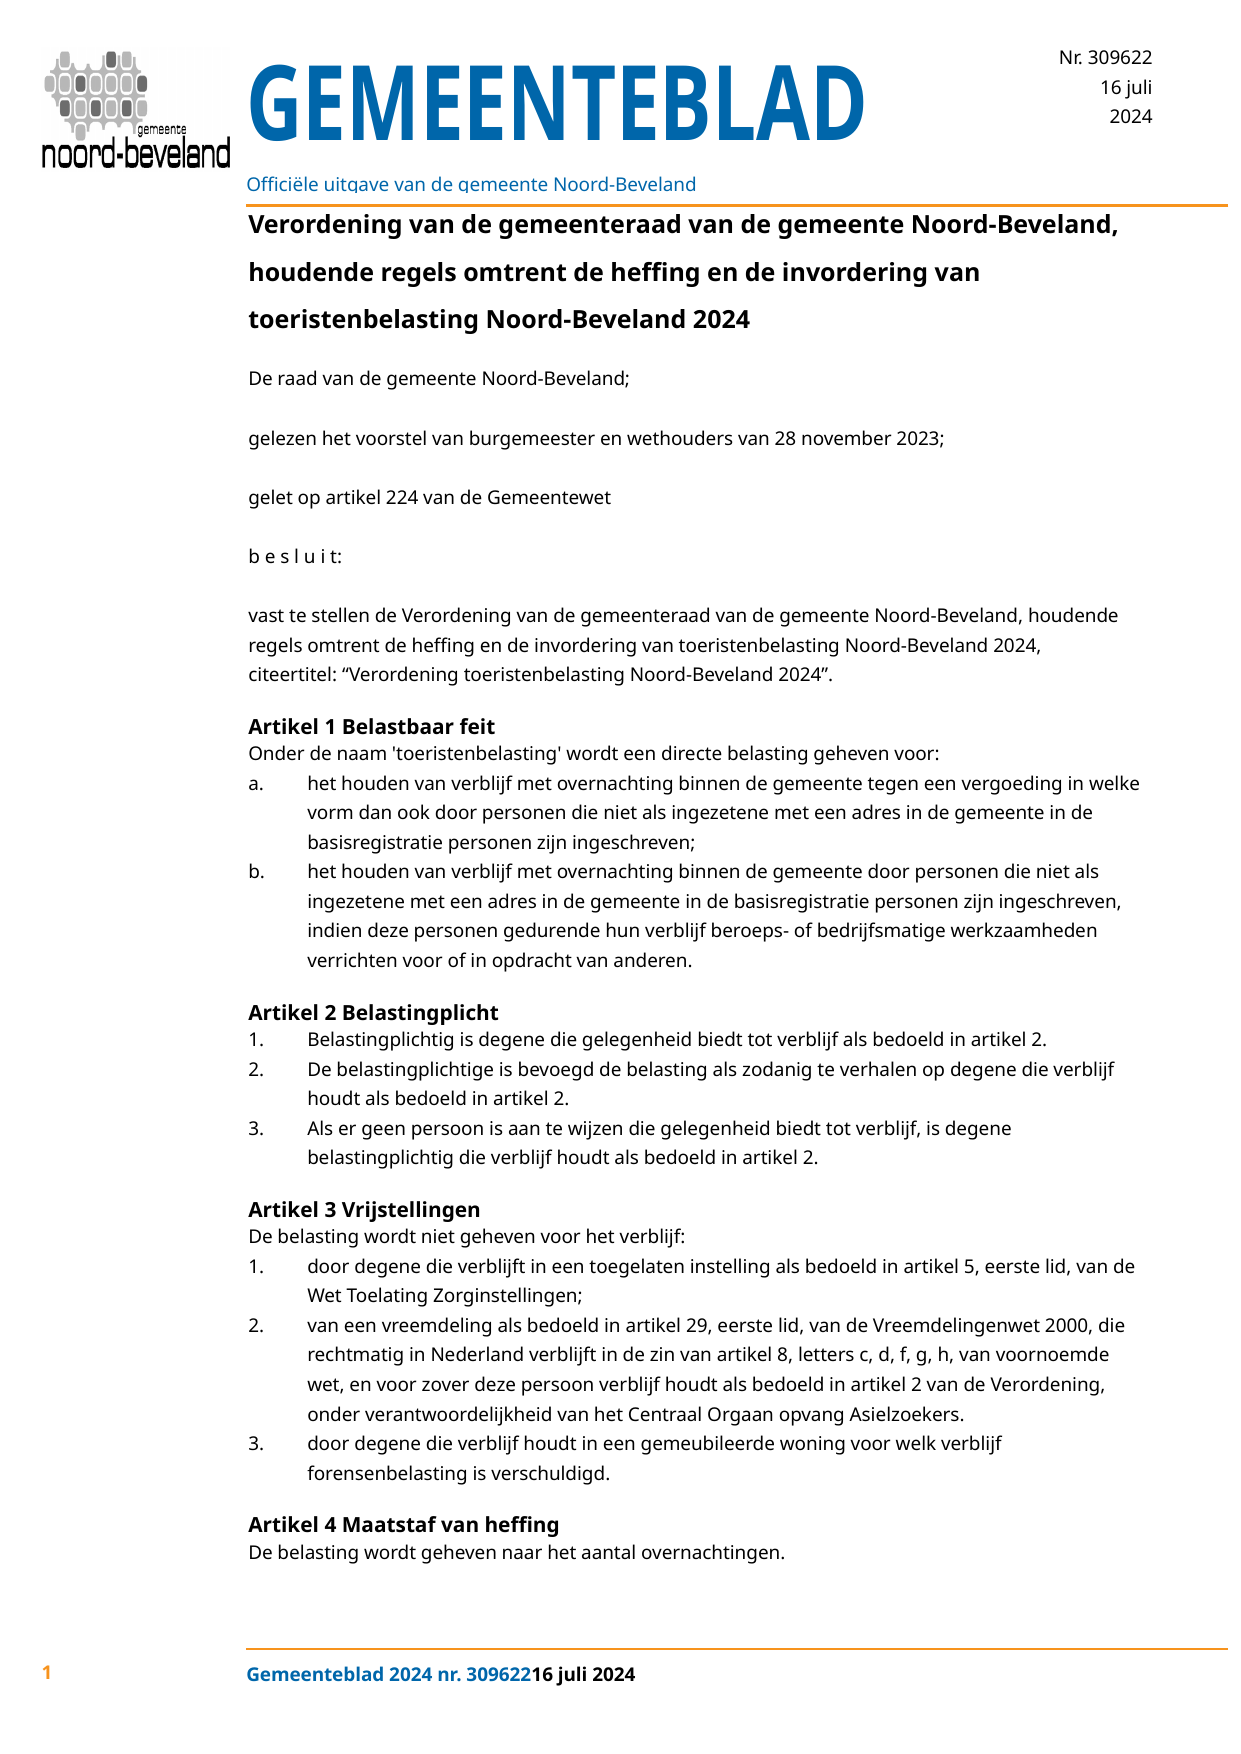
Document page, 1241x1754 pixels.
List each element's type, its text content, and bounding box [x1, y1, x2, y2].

list het houden van verblijf met overnachting binnen de gemeente door personen die niet als ingezetene met een adres in de gemeente in de basisregistratie personen zijn ingeschreven, indien deze personen gedurende hun verblijf beroeps- of bedrijfsmatige werkzaamheden verrichten voor of in opdracht van anderen. [248, 858, 1152, 973]
text De raad van de gemeente Noord-Beveland; [248, 366, 1152, 391]
list van een vreemdeling als bedoeld in artikel 29, eerste lid, van de Vreemdelingenwet 2000, die rechtmatig in Nederland verblijft in de zin van artikel 8, letters c, d, f, g, h, van voornoemde wet, en voor zover deze persoon verblijf houdt als bedoeld in artikel 2 van de Verordening, onder verantwoordelijkheid van het Centraal Orgaan opvang Asielzoekers. [248, 1312, 1152, 1427]
text De belasting wordt niet geheven voor het verblijf: [248, 1223, 1152, 1249]
text Artikel 2 Belastingplicht [248, 998, 1152, 1026]
text citeertitel: “Verordening toeristenbelasting Noord-Beveland 2024”. [248, 661, 1152, 687]
text gelezen het voorstel van burgemeester en wethouders van 28 november 2023; [248, 425, 1152, 450]
text b e s l u i t: [248, 543, 1152, 569]
list Als er geen persoon is aan te wijzen die gelegenheid biedt tot verblijf, is degene belastingplichtig die verblijf houdt als bedoeld in artikel 2. [248, 1115, 1152, 1170]
list het houden van verblijf met overnachting binnen de gemeente tegen een vergoeding in welke vorm dan ook door personen die niet als ingezetene met een adres in de gemeente in de basisregistratie personen zijn ingeschreven; [248, 770, 1152, 855]
list door degene die verblijf houdt in een gemeubileerde woning voor welk verblijf forensenbelasting is verschuldigd. [248, 1430, 1152, 1486]
text gelet op artikel 224 van de Gemeentewet [248, 484, 1152, 509]
text Artikel 1 Belastbaar feit [248, 712, 1152, 740]
text vast te stellen de Verordening van de gemeenteraad van de gemeente Noord-Beveland, houdende regels omtrent de heffing en de invordering van toeristenbelasting Noord-Beveland 2024, [248, 602, 1152, 657]
text Onder de naam 'toeristenbelasting' wordt een directe belasting geheven voor: [248, 740, 1152, 766]
list De belastingplichtige is bevoegd de belasting als zodanig te verhalen op degene die verblijf houdt als bedoeld in artikel 2. [248, 1056, 1152, 1111]
list Belastingplichtig is degene die gelegenheid biedt tot verblijf als bedoeld in artikel 2. [248, 1026, 1152, 1052]
text Verordening van de gemeenteraad van de gemeente Noord-Beveland, houdende regels omtrent de heffing en de invordering van toeristenbelasting Noord-Beveland 2024 [248, 207, 1152, 336]
list door degene die verblijft in een toegelaten instelling als bedoeld in artikel 5, eerste lid, van de Wet Toelating Zorginstellingen; [248, 1253, 1152, 1308]
text Artikel 4 Maatstaf van heffing [248, 1510, 1152, 1539]
text Artikel 3 Vrijstellingen [248, 1195, 1152, 1223]
picture [41, 47, 231, 172]
text De belasting wordt geheven naar het aantal overnachtingen. [248, 1539, 1152, 1564]
